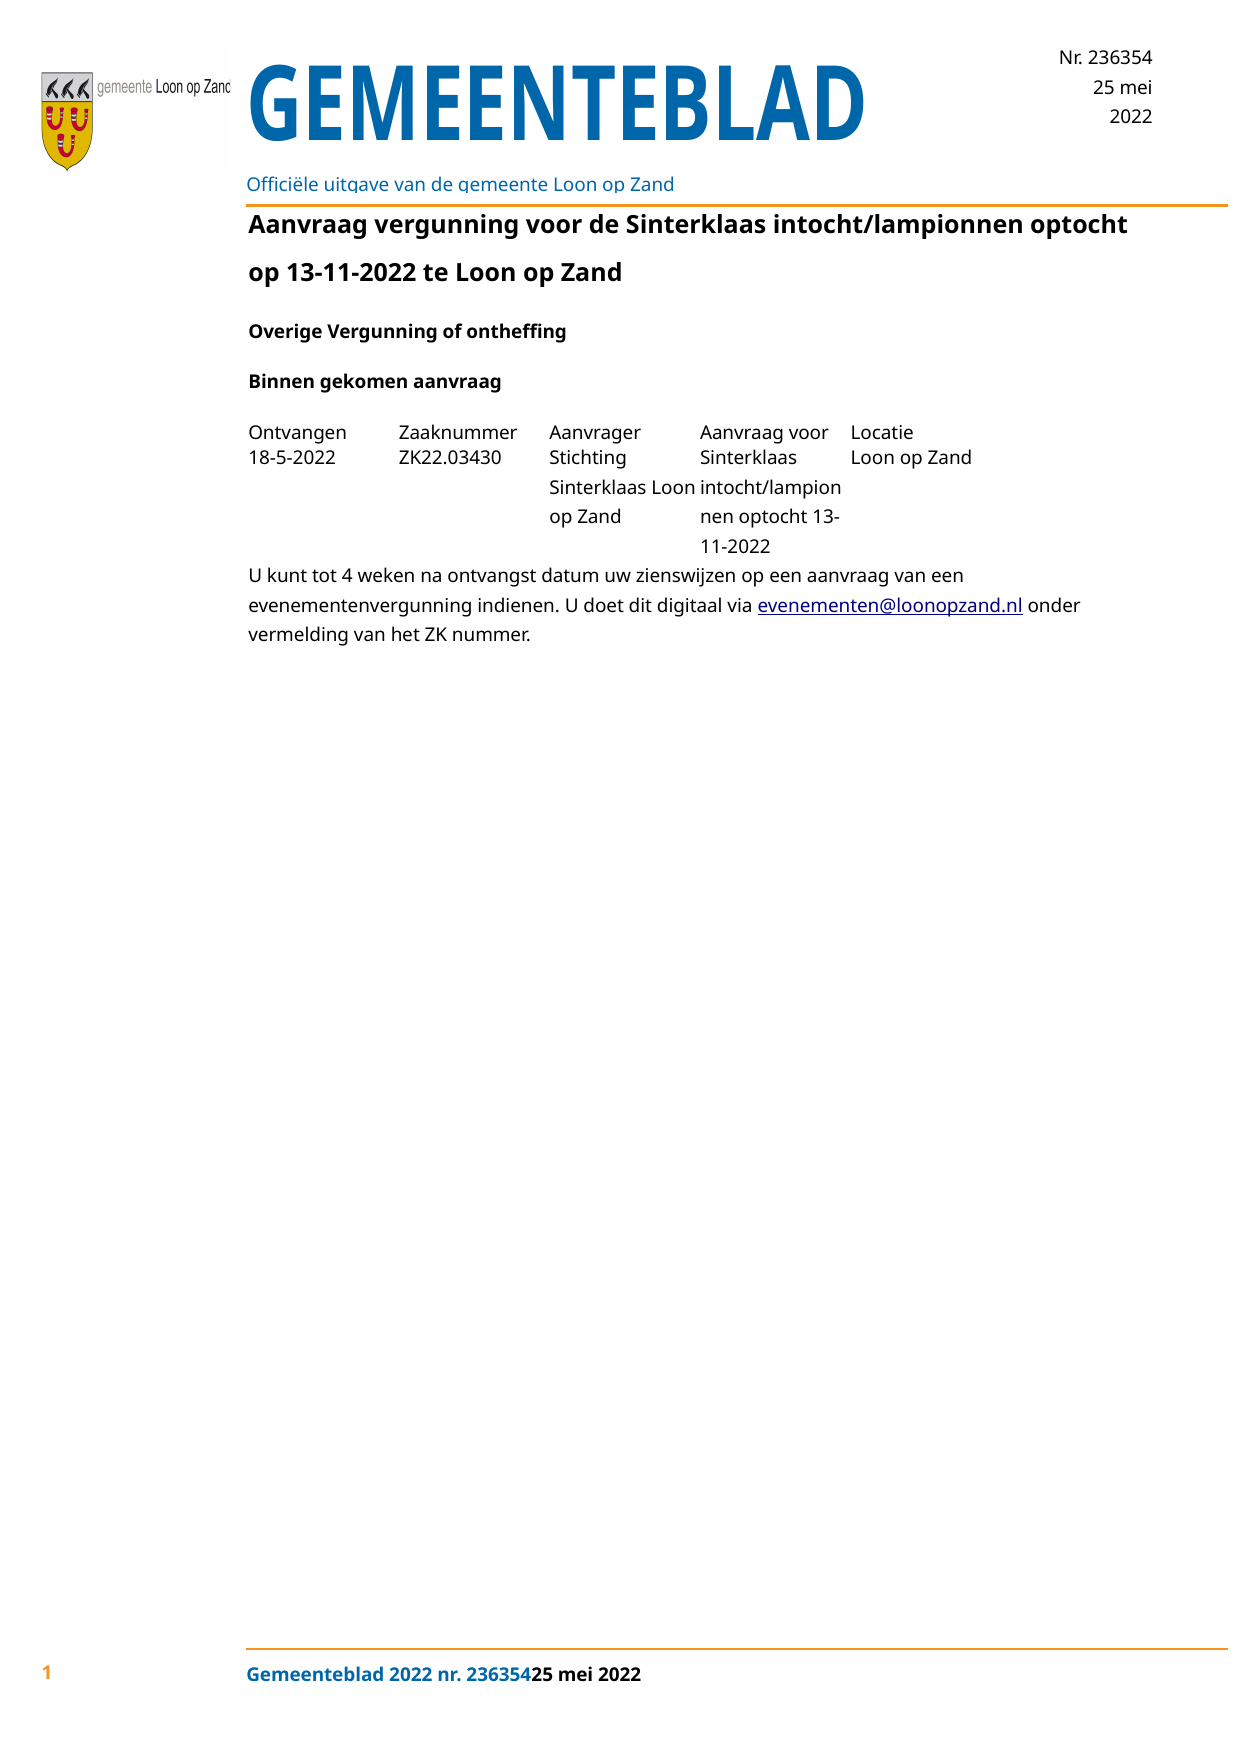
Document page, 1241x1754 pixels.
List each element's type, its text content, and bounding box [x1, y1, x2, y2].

text U kunt tot 4 weken na ontvangst datum uw zienswijzen op een aanvraag van een evenementenvergunning indienen. U doet dit digitaal via evenementen@loonopzand.nl onder vermelding van het ZK nummer. [248, 562, 1152, 647]
table_cell Loon op Zand [850, 445, 1001, 559]
picture [41, 47, 231, 172]
table_cell [1001, 445, 1152, 559]
table_cell 18-5-2022 [248, 445, 398, 559]
text Binnen gekomen aanvraag [248, 368, 1152, 394]
table_cell Stichting Sinterklaas Loon op Zand [549, 445, 700, 559]
table_cell Sinterklaas intocht/lampionnen optocht 13-11-2022 [700, 445, 850, 559]
table_header Zaaknummer [399, 419, 549, 444]
table_header Aanvrager [549, 419, 700, 444]
table_header Locatie [850, 419, 1001, 444]
table_header Ontvangen [248, 419, 398, 444]
table_cell ZK22.03430 [399, 445, 549, 559]
text Aanvraag vergunning voor de Sinterklaas intocht/lampionnen optocht op 13-11-2022 te Loon op Zand [248, 207, 1152, 288]
table_header [1001, 419, 1152, 444]
text Overige Vergunning of ontheffing [248, 318, 1152, 344]
table_header Aanvraag voor [700, 419, 850, 444]
